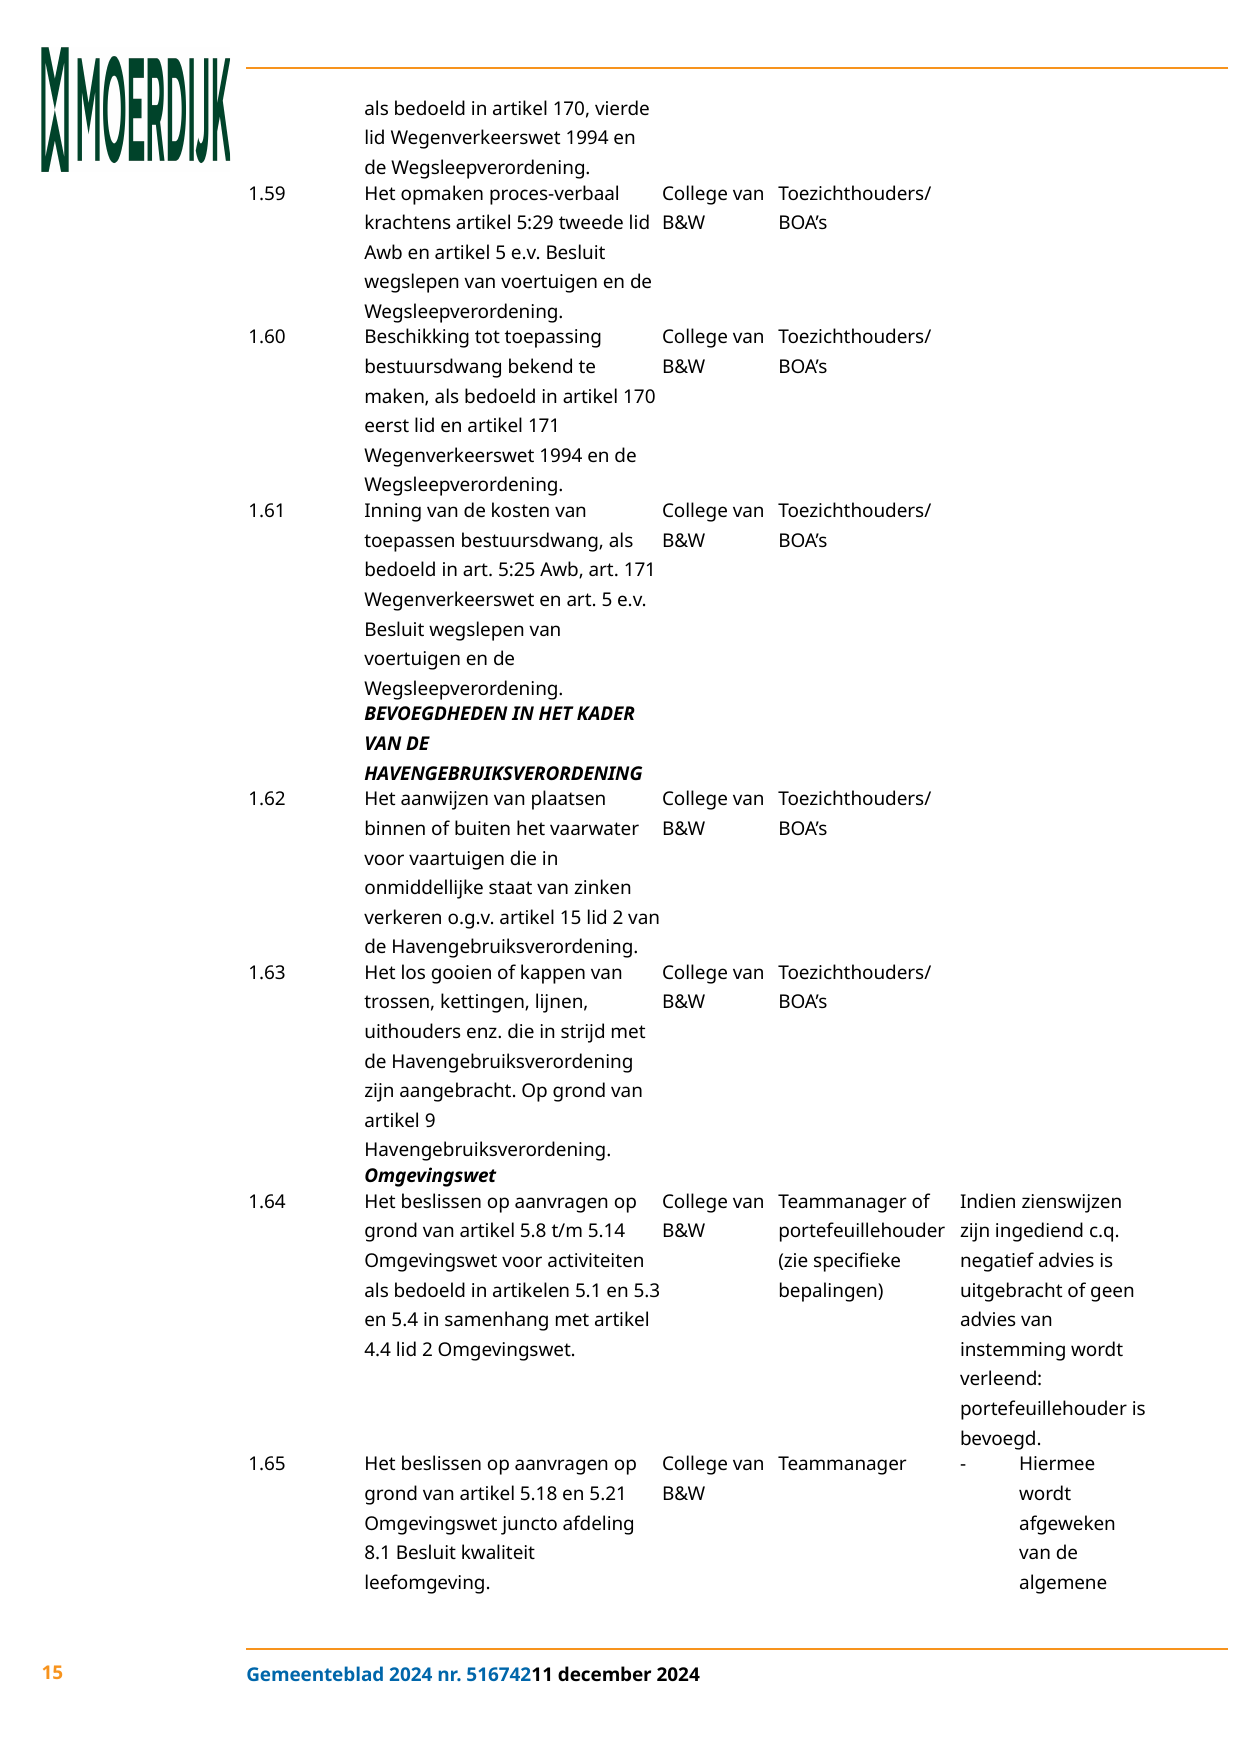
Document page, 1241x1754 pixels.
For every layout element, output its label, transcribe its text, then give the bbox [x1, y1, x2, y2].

table_cell [960, 959, 1152, 1162]
table_cell [248, 701, 364, 786]
table_cell Het los gooien of kappen van trossen, kettingen, lijnen, uithouders enz. die in strijd met de Havengebruiksverordening zijn aangebracht. Op grond van artikel 9 Havengebruiksverordening. [364, 959, 662, 1162]
table_cell Inning van de kosten van toepassen bestuursdwang, als bedoeld in art. 5:25 Awb, art. 171 Wegenverkeerswet en art. 5 e.v. Besluit wegslepen van voertuigen en de Wegsleepverordening. [364, 498, 662, 701]
table_cell College van B&W [662, 1188, 778, 1451]
table_cell [662, 701, 778, 786]
table_cell College van B&W [662, 324, 778, 497]
table_cell [248, 1163, 364, 1188]
table_cell [662, 95, 778, 180]
table_cell Omgevingswet [364, 1163, 1152, 1188]
table_cell als bedoeld in artikel 170, vierde lid Wegenverkeerswet 1994 en de Wegsleepverordening. [364, 95, 662, 180]
table_cell College van B&W [662, 786, 778, 959]
picture [41, 47, 231, 172]
table_cell 1.59 [248, 180, 364, 324]
table_cell College van B&W [662, 1451, 778, 1594]
table_cell Hiermee wordt afgeweken van de algemene [960, 1451, 1152, 1594]
table_cell [778, 701, 960, 786]
table_cell Toezichthouders/ BOA’s [778, 786, 960, 959]
table_cell [960, 701, 1152, 786]
table_cell Toezichthouders/ BOA’s [778, 498, 960, 701]
table_cell 1.63 [248, 959, 364, 1162]
table_cell Beschikking tot toepassing bestuursdwang bekend te maken, als bedoeld in artikel 170 eerst lid en artikel 171 Wegenverkeerswet 1994 en de Wegsleepverordening. [364, 324, 662, 497]
table_cell [960, 324, 1152, 497]
table_cell 1.60 [248, 324, 364, 497]
table_cell Toezichthouders/ BOA’s [778, 180, 960, 324]
table_cell College van B&W [662, 498, 778, 701]
table_cell Indien zienswijzen zijn ingediend c.q. negatief advies is uitgebracht of geen advies van instemming wordt verleend: portefeuillehouder is bevoegd. [960, 1188, 1152, 1451]
table_cell 1.61 [248, 498, 364, 701]
table_cell [960, 786, 1152, 959]
table_cell College van B&W [662, 959, 778, 1162]
table_cell Teammanager of portefeuillehouder (zie specifieke bepalingen) [778, 1188, 960, 1451]
table_cell Het opmaken proces-verbaal krachtens artikel 5:29 tweede lid Awb en artikel 5 e.v. Besluit wegslepen van voertuigen en de Wegsleepverordening. [364, 180, 662, 324]
table_cell BEVOEGDHEDEN IN HET KADER VAN DE HAVENGEBRUIKSVERORDENING [364, 701, 662, 786]
table_cell [778, 95, 960, 180]
table_cell College van B&W [662, 180, 778, 324]
table_cell Het beslissen op aanvragen op grond van artikel 5.18 en 5.21 Omgevingswet juncto afdeling 8.1 Besluit kwaliteit leefomgeving. [364, 1451, 662, 1594]
table_cell Toezichthouders/ BOA’s [778, 959, 960, 1162]
table_cell Het beslissen op aanvragen op grond van artikel 5.8 t/m 5.14 Omgevingswet voor activiteiten als bedoeld in artikelen 5.1 en 5.3 en 5.4 in samenhang met artikel 4.4 lid 2 Omgevingswet. [364, 1188, 662, 1451]
table_cell [960, 95, 1152, 180]
table_cell 1.62 [248, 786, 364, 959]
table_cell Toezichthouders/ BOA’s [778, 324, 960, 497]
table_cell Teammanager [778, 1451, 960, 1594]
table_cell 1.64 [248, 1188, 364, 1451]
table_cell 1.65 [248, 1451, 364, 1594]
table_cell [960, 498, 1152, 701]
table_cell [960, 180, 1152, 324]
table_cell [248, 95, 364, 180]
table_cell Het aanwijzen van plaatsen binnen of buiten het vaarwater voor vaartuigen die in onmiddellijke staat van zinken verkeren o.g.v. artikel 15 lid 2 van de Havengebruiksverordening. [364, 786, 662, 959]
